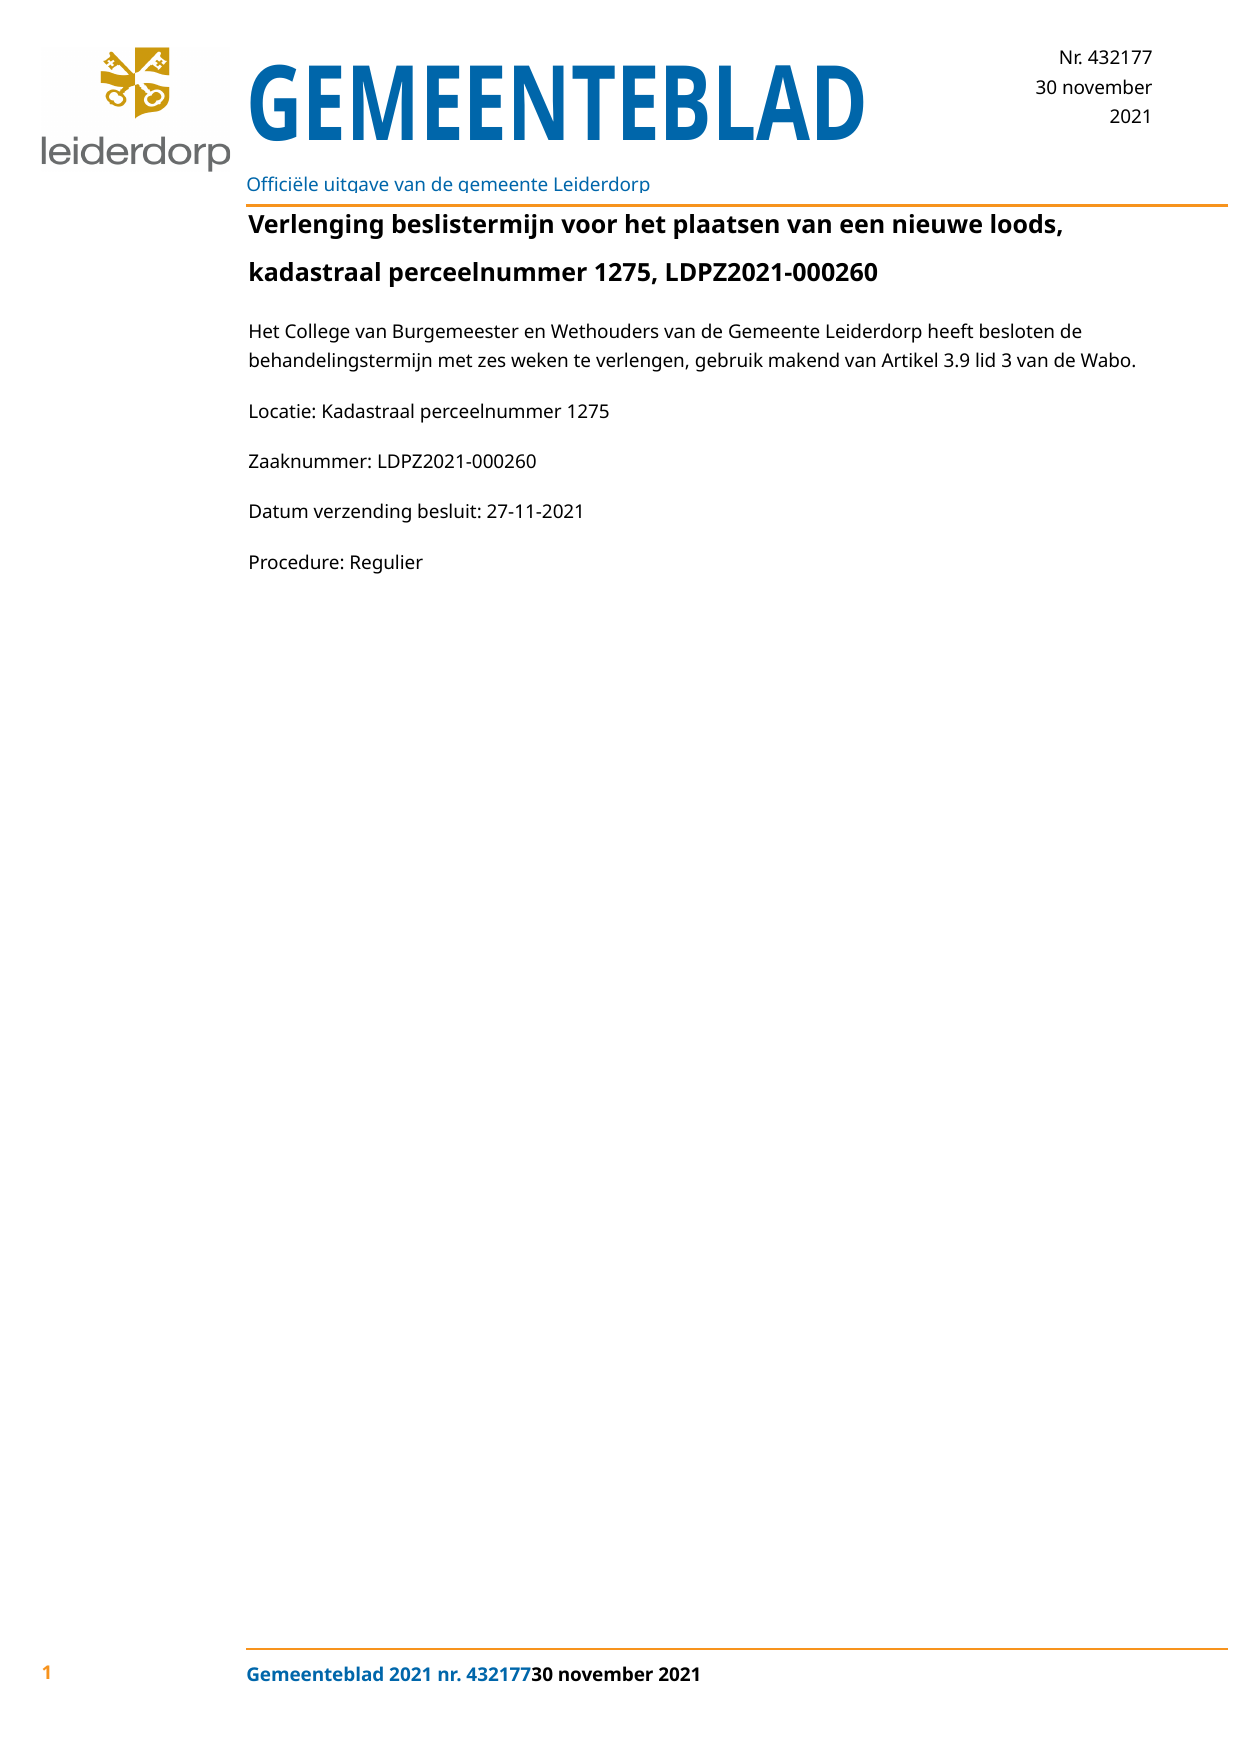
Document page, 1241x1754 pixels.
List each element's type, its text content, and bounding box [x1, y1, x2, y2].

picture [41, 47, 231, 172]
text Procedure: Regulier [248, 549, 1152, 575]
text Verlenging beslistermijn voor het plaatsen van een nieuwe loods, kadastraal perceelnummer 1275, LDPZ2021-000260 [248, 207, 1152, 288]
text Datum verzending besluit: 27-11-2021 [248, 499, 1152, 524]
text Het College van Burgemeester en Wethouders van de Gemeente Leiderdorp heeft besloten de behandelingstermijn met zes weken te verlengen, gebruik makend van Artikel 3.9 lid 3 van de Wabo. [248, 318, 1152, 373]
text Locatie: Kadastraal perceelnummer 1275 [248, 398, 1152, 424]
text Zaaknummer: LDPZ2021-000260 [248, 448, 1152, 474]
